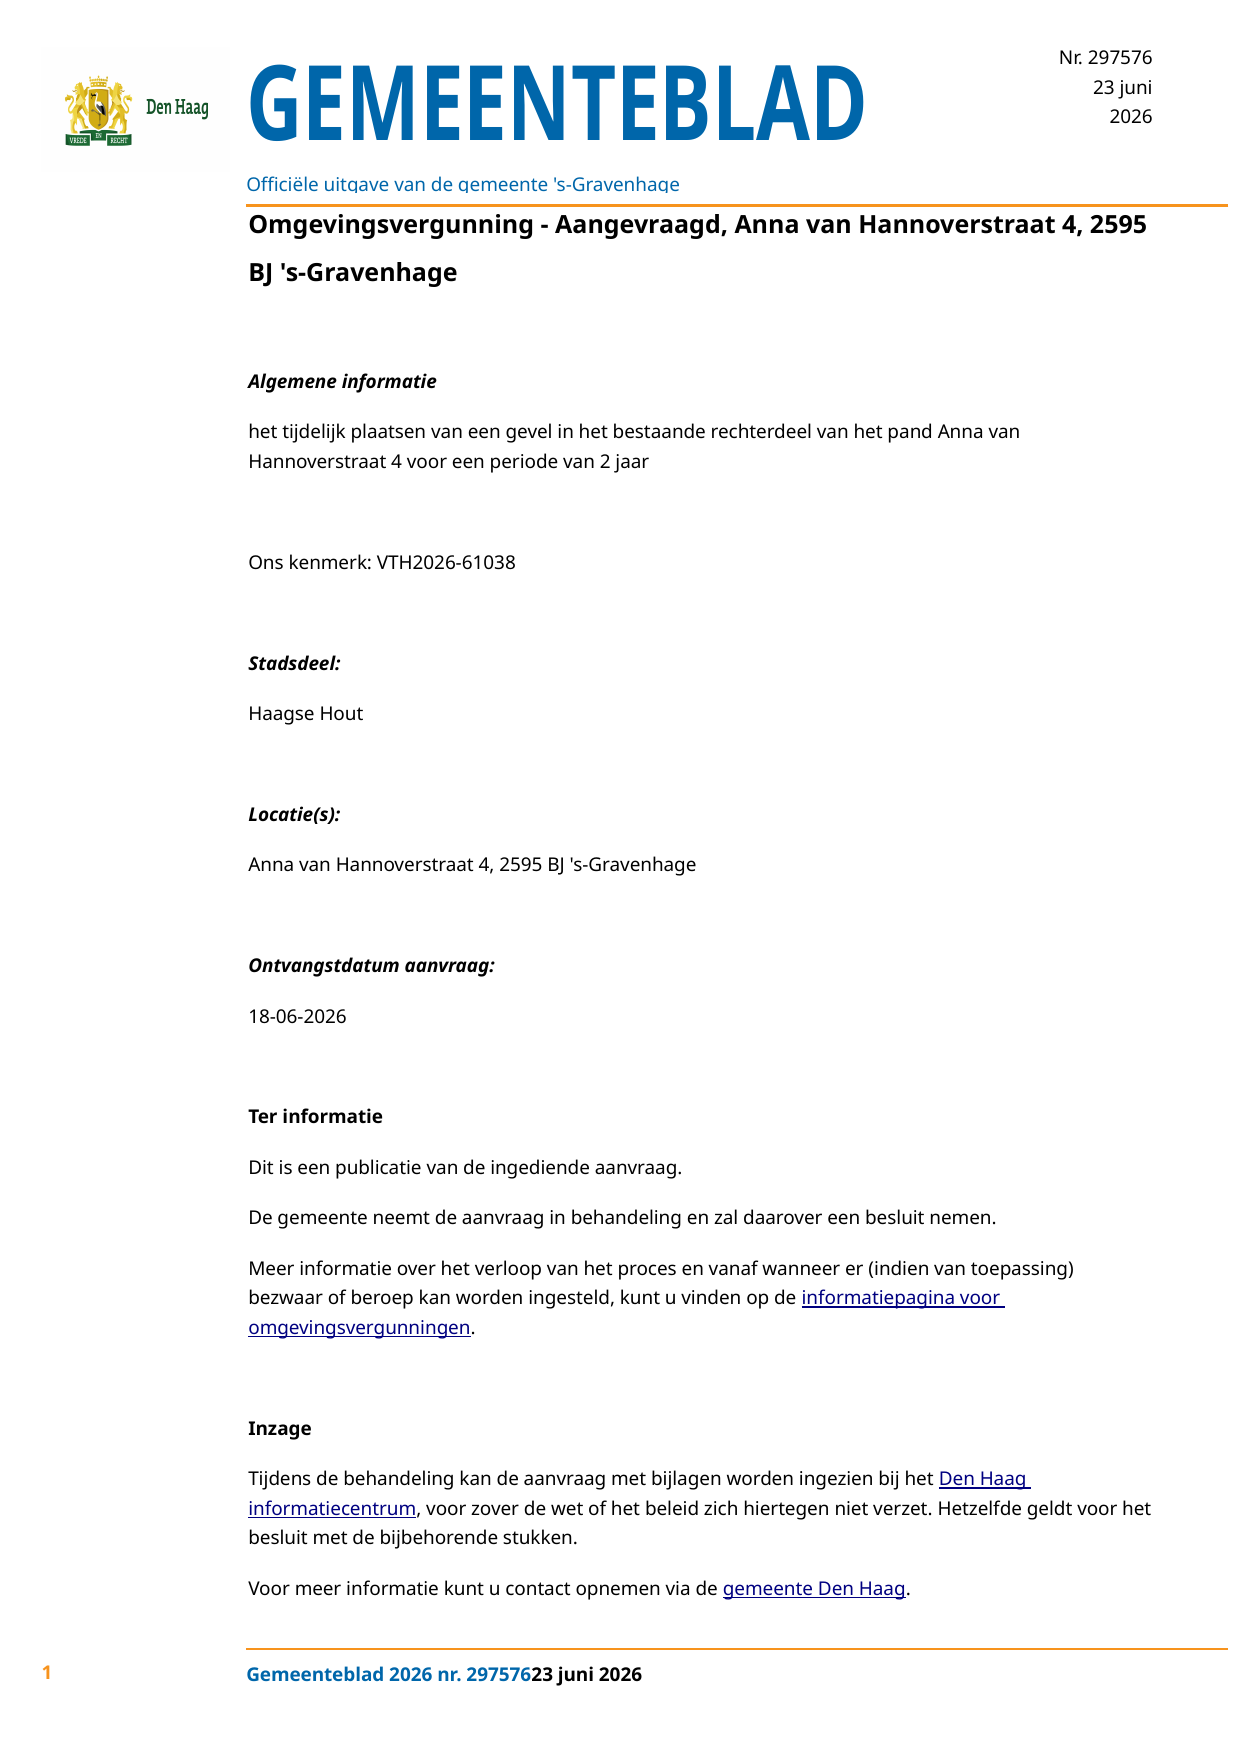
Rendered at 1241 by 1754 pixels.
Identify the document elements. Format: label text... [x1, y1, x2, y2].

text Ontvangstdatum aanvraag: [248, 952, 1152, 978]
text Omgevingsvergunning - Aangevraagd, Anna van Hannoverstraat 4, 2595 BJ 's-Gravenhage [248, 207, 1152, 288]
text Haagse Hout [248, 700, 1152, 726]
text Inzage [248, 1415, 1152, 1441]
text Ons kenmerk: VTH2026-61038 [248, 549, 1152, 575]
text Ter informatie [248, 1104, 1152, 1129]
picture [41, 47, 231, 172]
text Tijdens de behandeling kan de aanvraag met bijlagen worden ingezien bij het Den Haag informatiecentrum, voor zover de wet of het beleid zich hiertegen niet verzet. Hetzelfde geldt voor het besluit met de bijbehorende stukken. [248, 1465, 1152, 1550]
text 18-06-2026 [248, 1003, 1152, 1029]
text Voor meer informatie kunt u contact opnemen via de gemeente Den Haag. [248, 1575, 1152, 1601]
text Anna van Hannoverstraat 4, 2595 BJ 's-Gravenhage [248, 852, 1152, 877]
text het tijdelijk plaatsen van een gevel in het bestaande rechterdeel van het pand Anna van Hannoverstraat 4 voor een periode van 2 jaar [248, 419, 1152, 474]
text Stadsdeel: [248, 650, 1152, 676]
text De gemeente neemt de aanvraag in behandeling en zal daarover een besluit nemen. [248, 1204, 1152, 1230]
text Algemene informatie [248, 368, 1152, 394]
text Locatie(s): [248, 801, 1152, 827]
text Dit is een publicatie van de ingediende aanvraag. [248, 1154, 1152, 1180]
text Meer informatie over het verloop van het proces en vanaf wanneer er (indien van toepassing) bezwaar of beroep kan worden ingesteld, kunt u vinden op de informatiepagina voor omgevingsvergunningen. [248, 1255, 1152, 1340]
